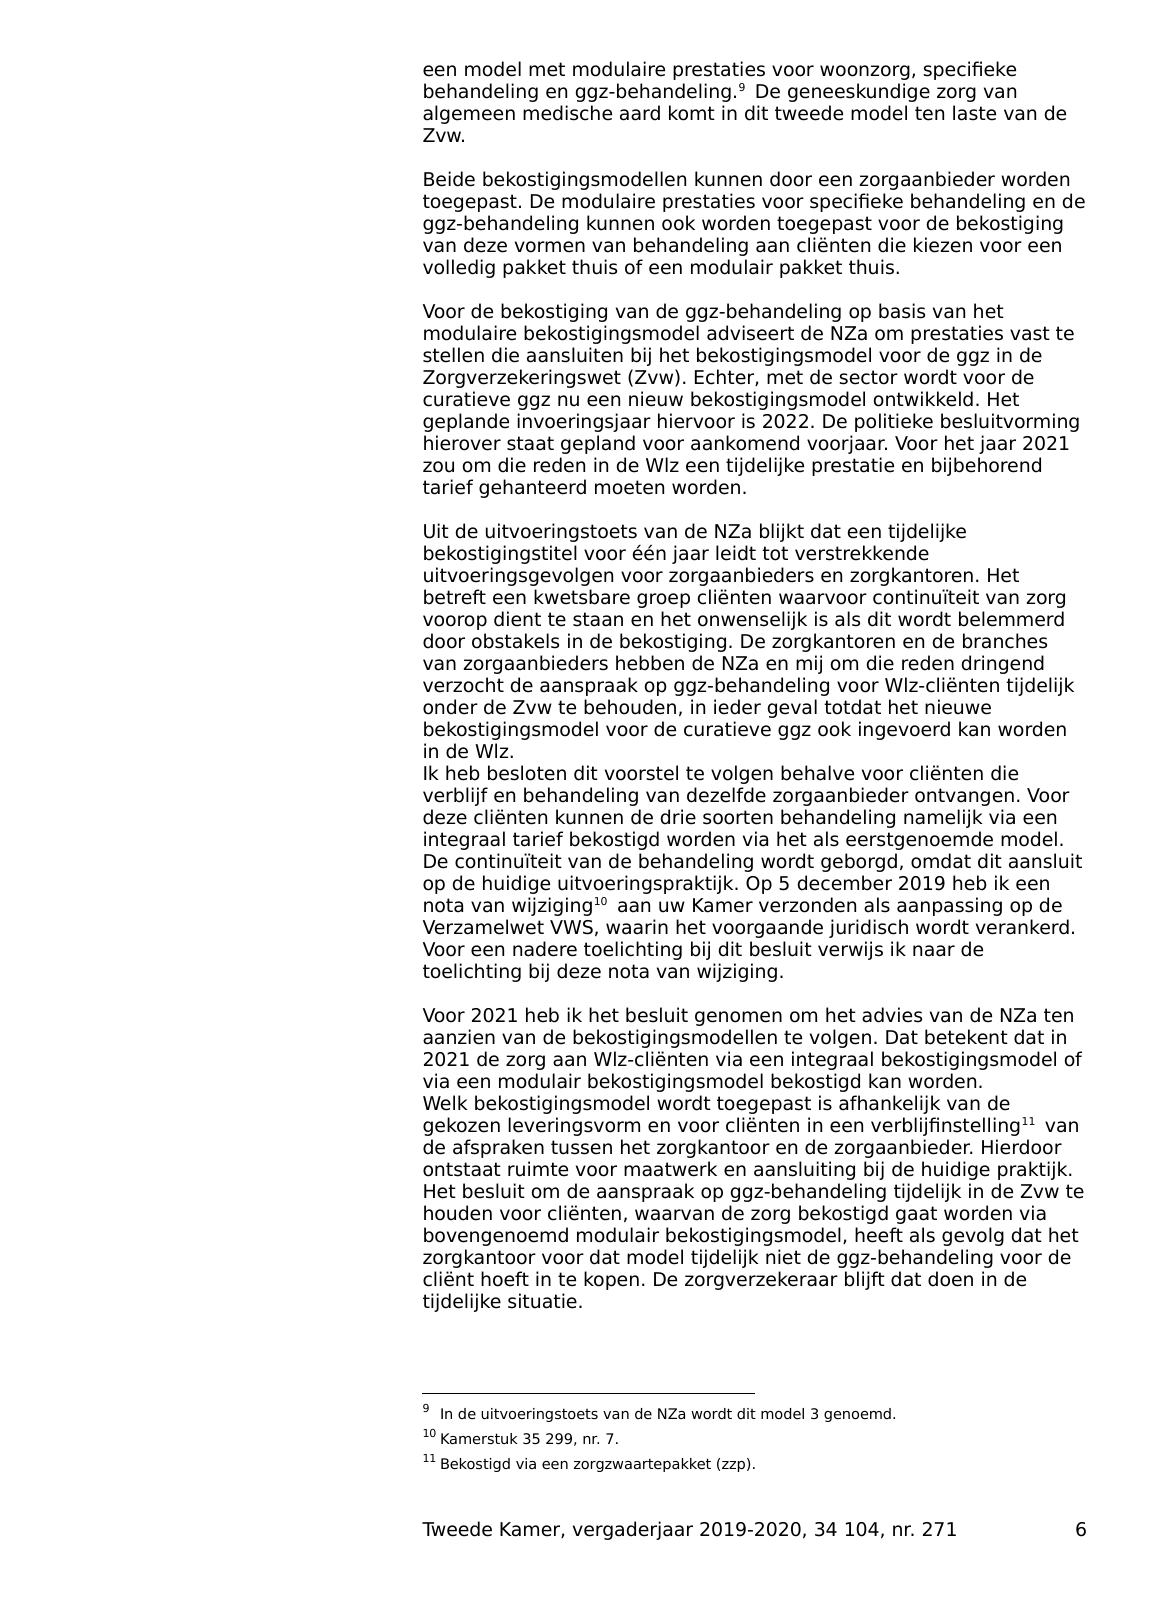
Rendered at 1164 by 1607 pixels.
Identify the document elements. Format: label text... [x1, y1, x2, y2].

text Kamerstuk 35 299, nr. 7. [422, 1427, 1087, 1449]
text In de uitvoeringstoets van de NZa wordt dit model 3 genoemd. [422, 1402, 1087, 1424]
text Ik heb besloten dit voorstel te volgen behalve voor cliënten die verblijf en behandeling van dezelfde zorgaanbieder ontvangen. Voor deze cliënten kunnen de drie soorten behandeling namelijk via een integraal tarief bekostigd worden via het als eerstgenoemde model. De continuïteit van de behandeling wordt geborgd, omdat dit aansluit op de huidige uitvoeringspraktijk. Op 5 december 2019 heb ik een nota van wijziging aan uw Kamer verzonden als aanpassing op de Verzamelwet VWS, waarin het voorgaande juridisch wordt verankerd. Voor een nadere toelichting bij dit besluit verwijs ik naar de toelichting bij deze nota van wijziging. [422, 763, 1087, 983]
text Bekostigd via een zorgzwaartepakket (zzp). [422, 1452, 1087, 1474]
text Uit de uitvoeringstoets van de NZa blijkt dat een tijdelijke bekostigingstitel voor één jaar leidt tot verstrekkende uitvoeringsgevolgen voor zorgaanbieders en zorgkantoren. Het betreft een kwetsbare groep cliënten waarvoor continuïteit van zorg voorop dient te staan en het onwenselijk is als dit wordt belemmerd door obstakels in de bekostiging. De zorgkantoren en de branches van zorgaanbieders hebben de NZa en mij om die reden dringend verzocht de aanspraak op ggz-behandeling voor Wlz-cliënten tijdelijk onder de Zvw te behouden, in ieder geval totdat het nieuwe bekostigingsmodel voor de curatieve ggz ook ingevoerd kan worden in de Wlz. [422, 521, 1087, 763]
text Welk bekostigingsmodel wordt toegepast is afhankelijk van de gekozen leveringsvorm en voor cliënten in een verblijfinstelling van de afspraken tussen het zorgkantoor en de zorgaanbieder. Hierdoor ontstaat ruimte voor maatwerk en aansluiting bij de huidige praktijk. Het besluit om de aanspraak op ggz-behandeling tijdelijk in de Zvw te houden voor cliënten, waarvan de zorg bekostigd gaat worden via bovengenoemd modulair bekostigingsmodel, heeft als gevolg dat het zorgkantoor voor dat model tijdelijk niet de ggz-behandeling voor de cliënt hoeft in te kopen. De zorgverzekeraar blijft dat doen in de tijdelijke situatie. [422, 1093, 1087, 1313]
text een model met modulaire prestaties voor woonzorg, specifieke behandeling en ggz-behandeling. De geneeskundige zorg van algemeen medische aard komt in dit tweede model ten laste van de Zvw. [422, 59, 1087, 147]
text Beide bekostigingsmodellen kunnen door een zorgaanbieder worden toegepast. De modulaire prestaties voor specifieke behandeling en de ggz-behandeling kunnen ook worden toegepast voor de bekostiging van deze vormen van behandeling aan cliënten die kiezen voor een volledig pakket thuis of een modulair pakket thuis. [422, 169, 1087, 279]
text Voor de bekostiging van de ggz-behandeling op basis van het modulaire bekostigingsmodel adviseert de NZa om prestaties vast te stellen die aansluiten bij het bekostigingsmodel voor de ggz in de Zorgverzekeringswet (Zvw). Echter, met de sector wordt voor de curatieve ggz nu een nieuw bekostigingsmodel ontwikkeld. Het geplande invoeringsjaar hiervoor is 2022. De politieke besluitvorming hierover staat gepland voor aankomend voorjaar. Voor het jaar 2021 zou om die reden in de Wlz een tijdelijke prestatie en bijbehorend tarief gehanteerd moeten worden. [422, 301, 1087, 499]
text Voor 2021 heb ik het besluit genomen om het advies van de NZa ten aanzien van de bekostigingsmodellen te volgen. Dat betekent dat in 2021 de zorg aan Wlz-cliënten via een integraal bekostigingsmodel of via een modulair bekostigingsmodel bekostigd kan worden. [422, 1005, 1087, 1093]
